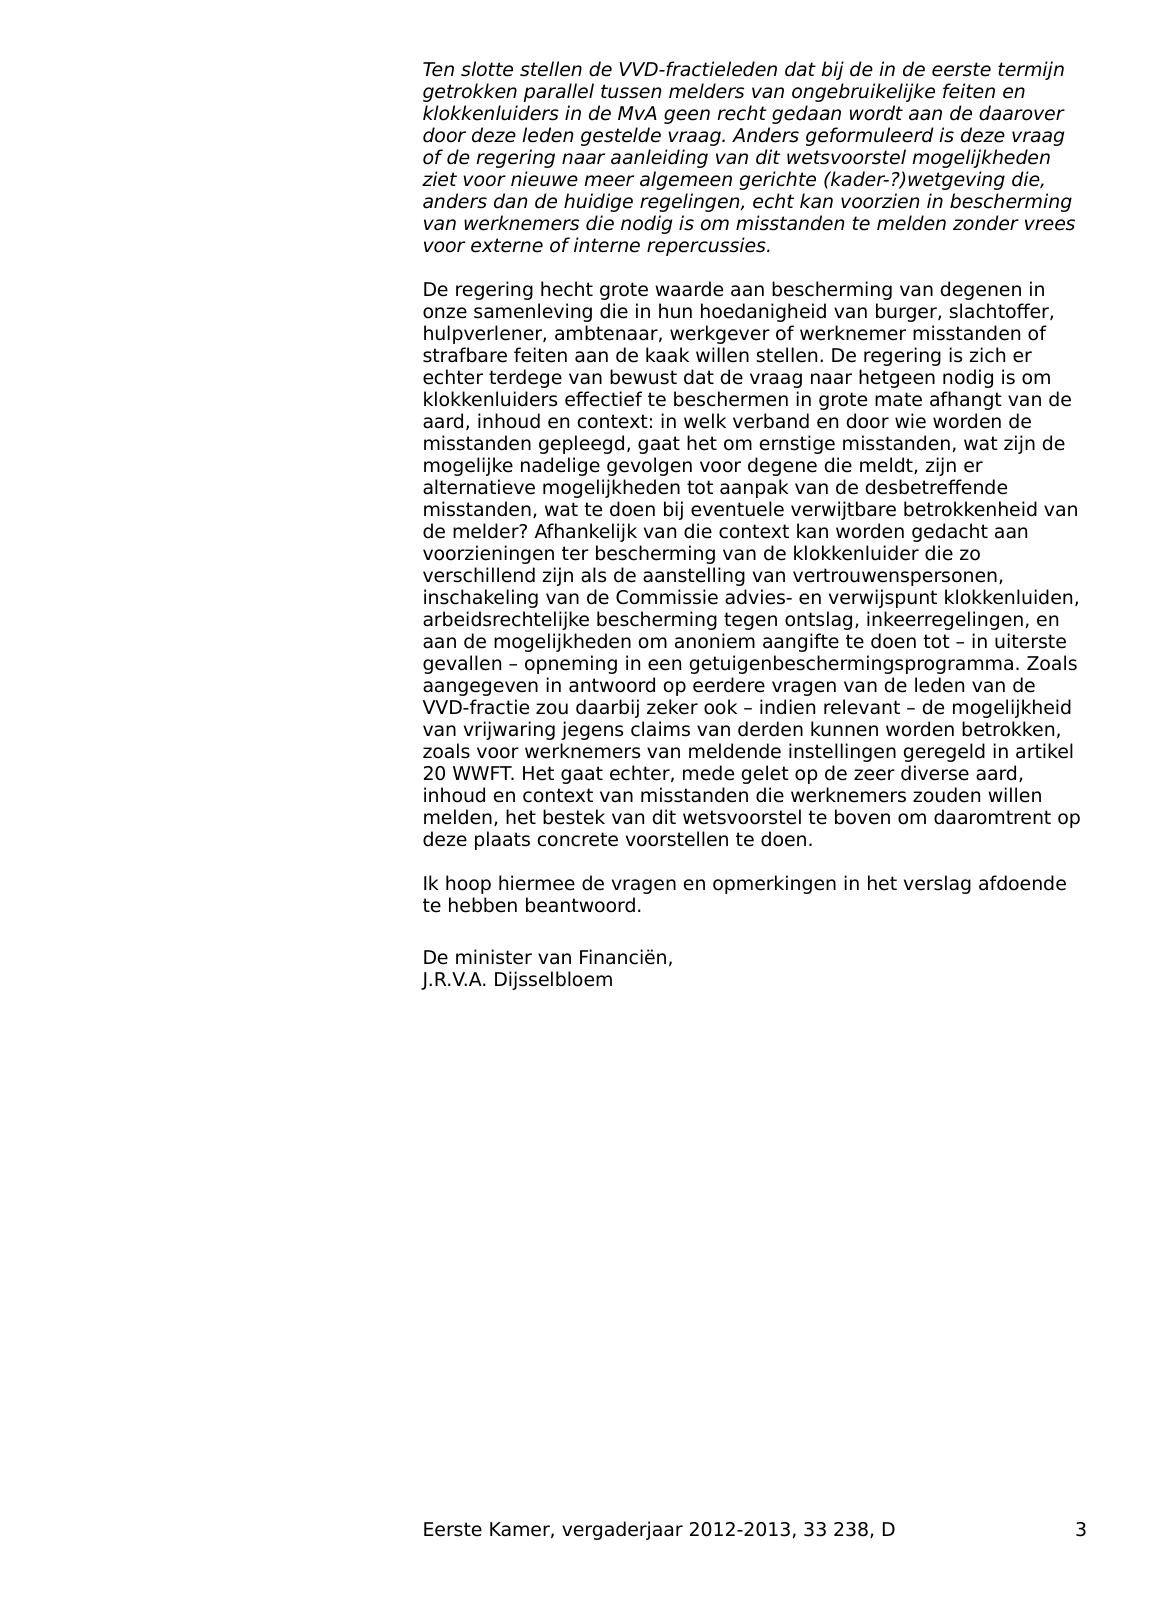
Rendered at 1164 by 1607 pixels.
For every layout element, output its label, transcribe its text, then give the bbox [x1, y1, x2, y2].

text De regering hecht grote waarde aan bescherming van degenen in onze samenleving die in hun hoedanigheid van burger, slachtoffer, hulpverlener, ambtenaar, werkgever of werknemer misstanden of strafbare feiten aan de kaak willen stellen. De regering is zich er echter terdege van bewust dat de vraag naar hetgeen nodig is om klokkenluiders effectief te beschermen in grote mate afhangt van de aard, inhoud en context: in welk verband en door wie worden de misstanden gepleegd, gaat het om ernstige misstanden, wat zijn de mogelijke nadelige gevolgen voor degene die meldt, zijn er alternatieve mogelijkheden tot aanpak van de desbetreffende misstanden, wat te doen bij eventuele verwijtbare betrokkenheid van de melder? Afhankelijk van die context kan worden gedacht aan voorzieningen ter bescherming van de klokkenluider die zo verschillend zijn als de aanstelling van vertrouwenspersonen, inschakeling van de Commissie advies- en verwijspunt klokkenluiden, arbeidsrechtelijke bescherming tegen ontslag, inkeerregelingen, en aan de mogelijkheden om anoniem aangifte te doen tot – in uiterste gevallen – opneming in een getuigenbeschermingsprogramma. Zoals aangegeven in antwoord op eerdere vragen van de leden van de VVD-fractie zou daarbij zeker ook – indien relevant – de mogelijkheid van vrijwaring jegens claims van derden kunnen worden betrokken, zoals voor werknemers van meldende instellingen geregeld in artikel 20 WWFT. Het gaat echter, mede gelet op de zeer diverse aard, inhoud en context van misstanden die werknemers zouden willen melden, het bestek van dit wetsvoorstel te boven om daaromtrent op deze plaats concrete voorstellen te doen. [422, 279, 1087, 851]
text Ik hoop hiermee de vragen en opmerkingen in het verslag afdoende te hebben beantwoord. [422, 873, 1087, 917]
text Ten slotte stellen de VVD-fractieleden dat bij de in de eerste termijn getrokken parallel tussen melders van ongebruikelijke feiten en klokkenluiders in de MvA geen recht gedaan wordt aan de daarover door deze leden gestelde vraag. Anders geformuleerd is deze vraag of de regering naar aanleiding van dit wetsvoorstel mogelijkheden ziet voor nieuwe meer algemeen gerichte (kader-?)wetgeving die, anders dan de huidige regelingen, echt kan voorzien in bescherming van werknemers die nodig is om misstanden te melden zonder vrees voor externe of interne repercussies. [422, 59, 1087, 257]
text De minister van Financiën, J.R.V.A. Dijsselbloem [422, 947, 1087, 991]
